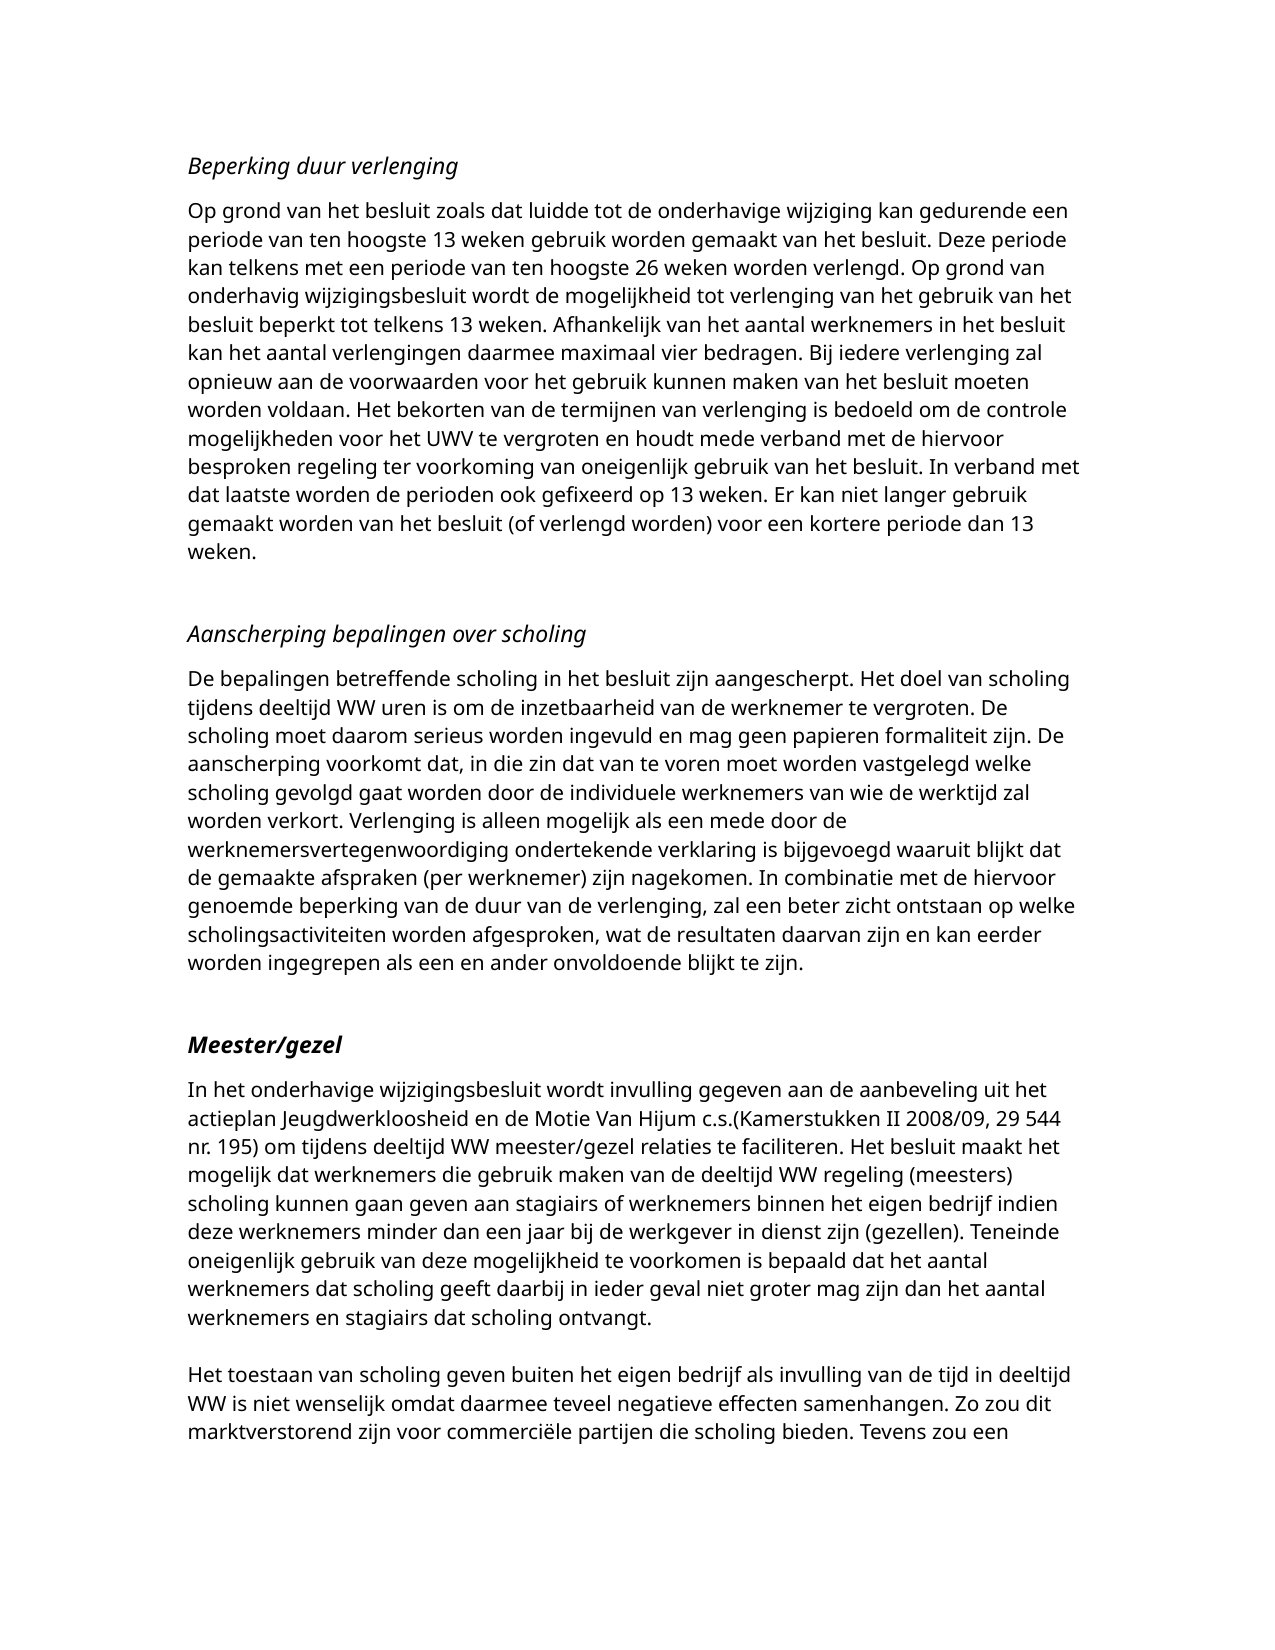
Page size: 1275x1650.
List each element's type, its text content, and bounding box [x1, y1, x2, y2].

text Aanscherping bepalingen over scholing [187, 618, 1087, 649]
text De bepalingen betreffende scholing in het besluit zijn aangescherpt. Het doel van scholing tijdens deeltijd WW uren is om de inzetbaarheid van de werknemer te vergroten. De scholing moet daarom serieus worden ingevuld en mag geen papieren formaliteit zijn. De aanscherping voorkomt dat, in die zin dat van te voren moet worden vastgelegd welke scholing gevolgd gaat worden door de individuele werknemers van wie de werktijd zal worden verkort. Verlenging is alleen mogelijk als een mede door de werknemersvertegenwoordiging ondertekende verklaring is bijgevoegd waaruit blijkt dat de gemaakte afspraken (per werknemer) zijn nagekomen. In combinatie met de hiervoor genoemde beperking van de duur van de verlenging, zal een beter zicht ontstaan op welke scholingsactiviteiten worden afgesproken, wat de resultaten daarvan zijn en kan eerder worden ingegrepen als een en ander onvoldoende blijkt te zijn. [187, 664, 1087, 977]
text Het toestaan van scholing geven buiten het eigen bedrijf als invulling van de tijd in deeltijd WW is niet wenselijk omdat daarmee teveel negatieve effecten samenhangen. Zo zou dit marktverstorend zijn voor commerciële partijen die scholing bieden. Tevens zou een [187, 1361, 1087, 1446]
text Beperking duur verlenging [187, 150, 1087, 181]
text Op grond van het besluit zoals dat luidde tot de onderhavige wijziging kan gedurende een periode van ten hoogste 13 weken gebruik worden gemaakt van het besluit. Deze periode kan telkens met een periode van ten hoogste 26 weken worden verlengd. Op grond van onderhavig wijzigingsbesluit wordt de mogelijkheid tot verlenging van het gebruik van het besluit beperkt tot telkens 13 weken. Afhankelijk van het aantal werknemers in het besluit kan het aantal verlengingen daarmee maximaal vier bedragen. Bij iedere verlenging zal opnieuw aan de voorwaarden voor het gebruik kunnen maken van het besluit moeten worden voldaan. Het bekorten van de termijnen van verlenging is bedoeld om de controle mogelijkheden voor het UWV te vergroten en houdt mede verband met de hiervoor besproken regeling ter voorkoming van oneigenlijk gebruik van het besluit. In verband met dat laatste worden de perioden ook gefixeerd op 13 weken. Er kan niet langer gebruik gemaakt worden van het besluit (of verlengd worden) voor een kortere periode dan 13 weken. [187, 196, 1087, 566]
text Meester/gezel [187, 1029, 1087, 1060]
text In het onderhavige wijzigingsbesluit wordt invulling gegeven aan de aanbeveling uit het actieplan Jeugdwerkloosheid en de Motie Van Hijum c.s.(Kamerstukken II 2008/09, 29 544 nr. 195) om tijdens deeltijd WW meester/gezel relaties te faciliteren. Het besluit maakt het mogelijk dat werknemers die gebruik maken van de deeltijd WW regeling (meesters) scholing kunnen gaan geven aan stagiairs of werknemers binnen het eigen bedrijf indien deze werknemers minder dan een jaar bij de werkgever in dienst zijn (gezellen). Teneinde oneigenlijk gebruik van deze mogelijkheid te voorkomen is bepaald dat het aantal werknemers dat scholing geeft daarbij in ieder geval niet groter mag zijn dan het aantal werknemers en stagiairs dat scholing ontvangt. [187, 1075, 1087, 1331]
